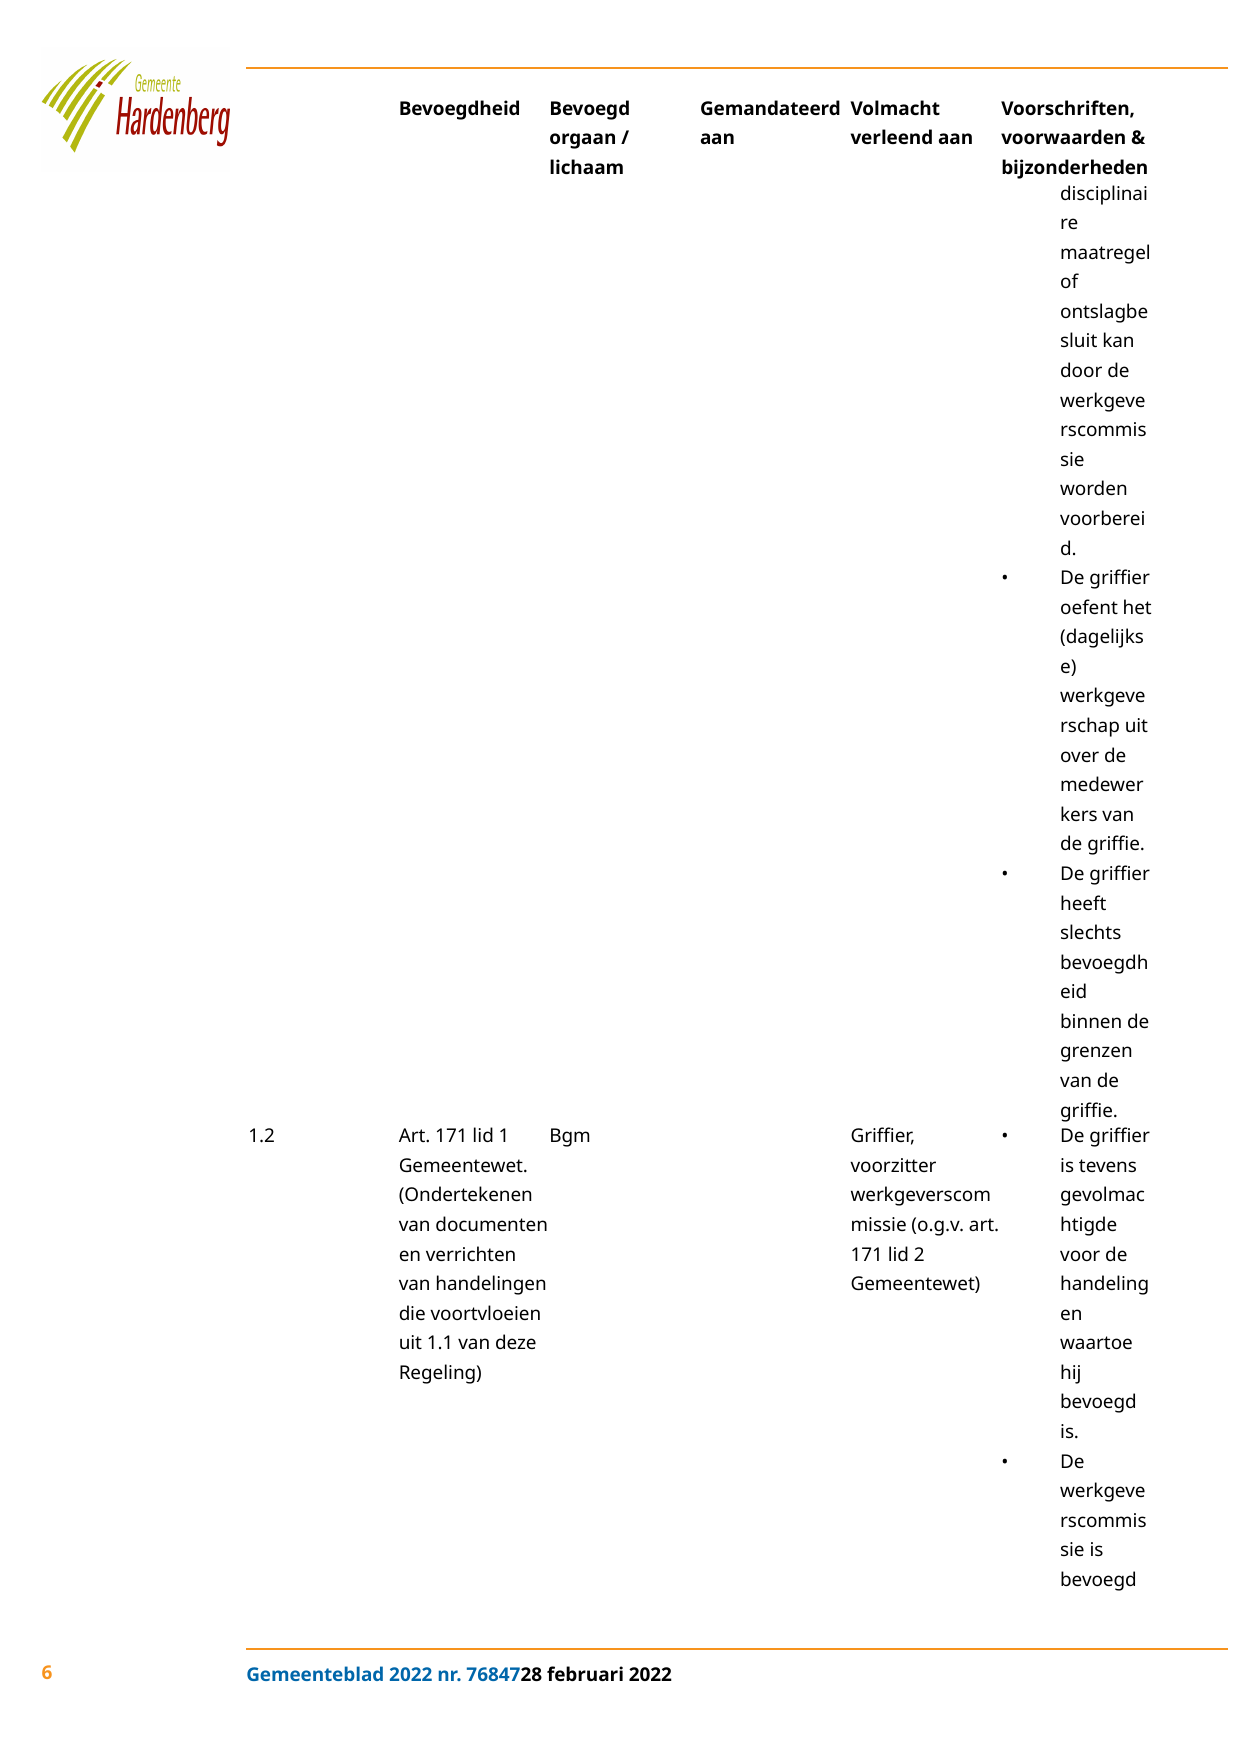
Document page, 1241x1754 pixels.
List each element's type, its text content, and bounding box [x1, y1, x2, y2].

table_cell [700, 1123, 850, 1592]
table_cell [399, 180, 549, 1122]
table_cell 1.2 [248, 1123, 398, 1592]
table_header Gemandateerd aan [700, 95, 850, 180]
picture [41, 47, 231, 172]
table_cell [248, 180, 398, 1122]
table_cell Griffier, voorzitter werkgeverscommissie (o.g.v. art. 171 lid 2 Gemeentewet) [850, 1123, 1001, 1592]
table_cell Art. 171 lid 1 Gemeentewet. (Ondertekenen van documenten en verrichten van handelingen die voortvloeien uit 1.1 van deze Regeling) [399, 1123, 549, 1592]
table_cell De griffier is tevens gevolmachtigde voor de handelingen waartoe hij bevoegd is. De werkgeverscommissie is bevoegd [1001, 1123, 1152, 1592]
table_header Voorschriften, voorwaarden & bijzonderheden [1001, 95, 1152, 180]
table_cell Bgm [549, 1123, 700, 1592]
table_header Bevoegdheid [399, 95, 549, 180]
table_cell [700, 180, 850, 1122]
table_cell disciplinaire maatregel of ontslagbesluit kan door de werkgeverscommissie worden voorbereid. De griffier oefent het (dagelijkse) werkgeverschap uit over de medewerkers van de griffie. De griffier heeft slechts bevoegdheid binnen de grenzen van de griffie. [1001, 180, 1152, 1122]
table_header [248, 95, 398, 180]
table_cell [850, 180, 1001, 1122]
table_header Bevoegd orgaan / lichaam [549, 95, 700, 180]
table_cell [549, 180, 700, 1122]
table_header Volmacht verleend aan [850, 95, 1001, 180]
